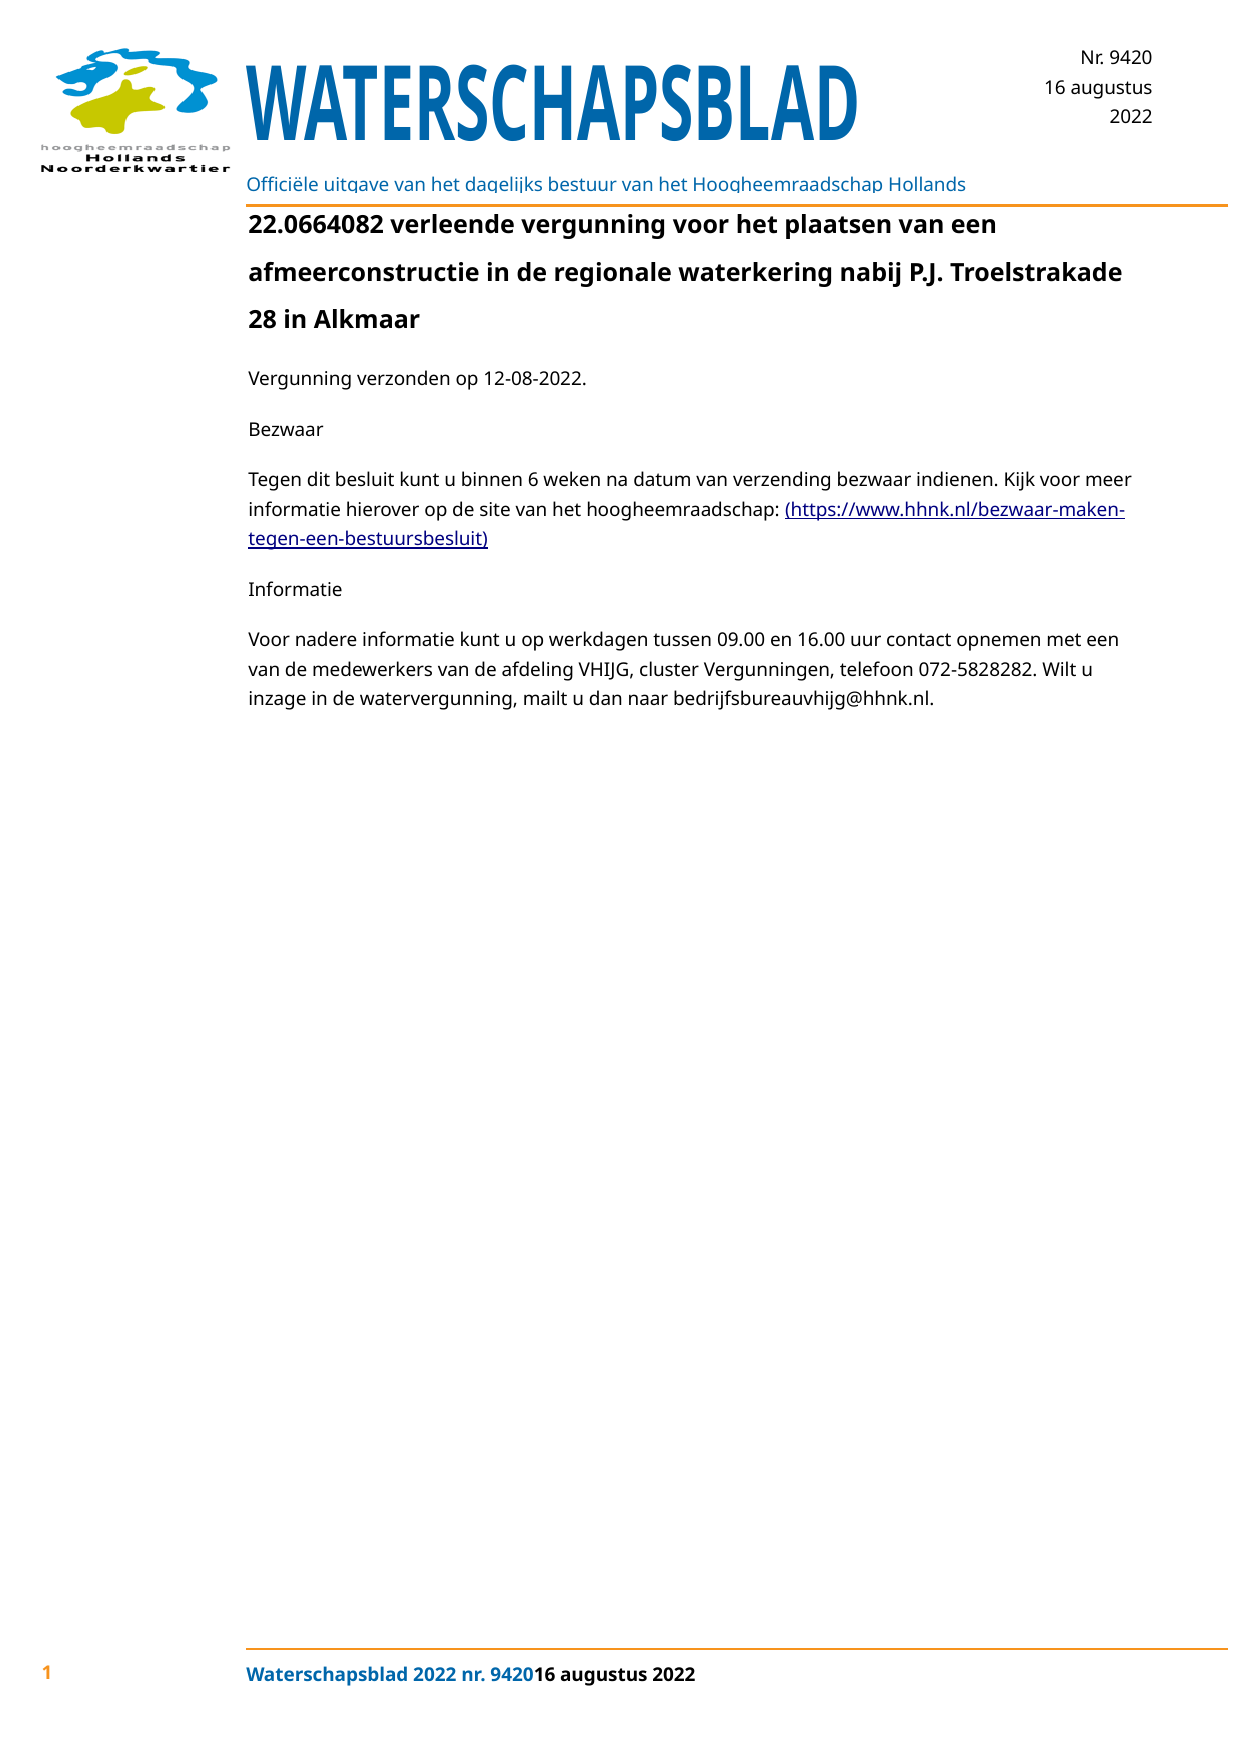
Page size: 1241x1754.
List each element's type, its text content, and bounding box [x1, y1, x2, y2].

text Voor nadere informatie kunt u op werkdagen tussen 09.00 en 16.00 uur contact opnemen met een van de medewerkers van de afdeling VHIJG, cluster Vergunningen, telefoon 072-5828282. Wilt u inzage in de watervergunning, mailt u dan naar bedrijfsbureauvhijg@hhnk.nl. [248, 626, 1152, 711]
text Bezwaar [248, 416, 1152, 442]
text 22.0664082 verleende vergunning voor het plaatsen van een afmeerconstructie in de regionale waterkering nabij P.J. Troelstrakade 28 in Alkmaar [248, 207, 1152, 336]
text Vergunning verzonden op 12-08-2022. [248, 366, 1152, 391]
text Informatie [248, 576, 1152, 602]
text Tegen dit besluit kunt u binnen 6 weken na datum van verzending bezwaar indienen. Kijk voor meer informatie hierover op de site van het hoogheemraadschap: (https://www.hhnk.nl/bezwaar-maken-tegen-een-bestuursbesluit) [248, 466, 1152, 551]
picture [41, 47, 231, 172]
